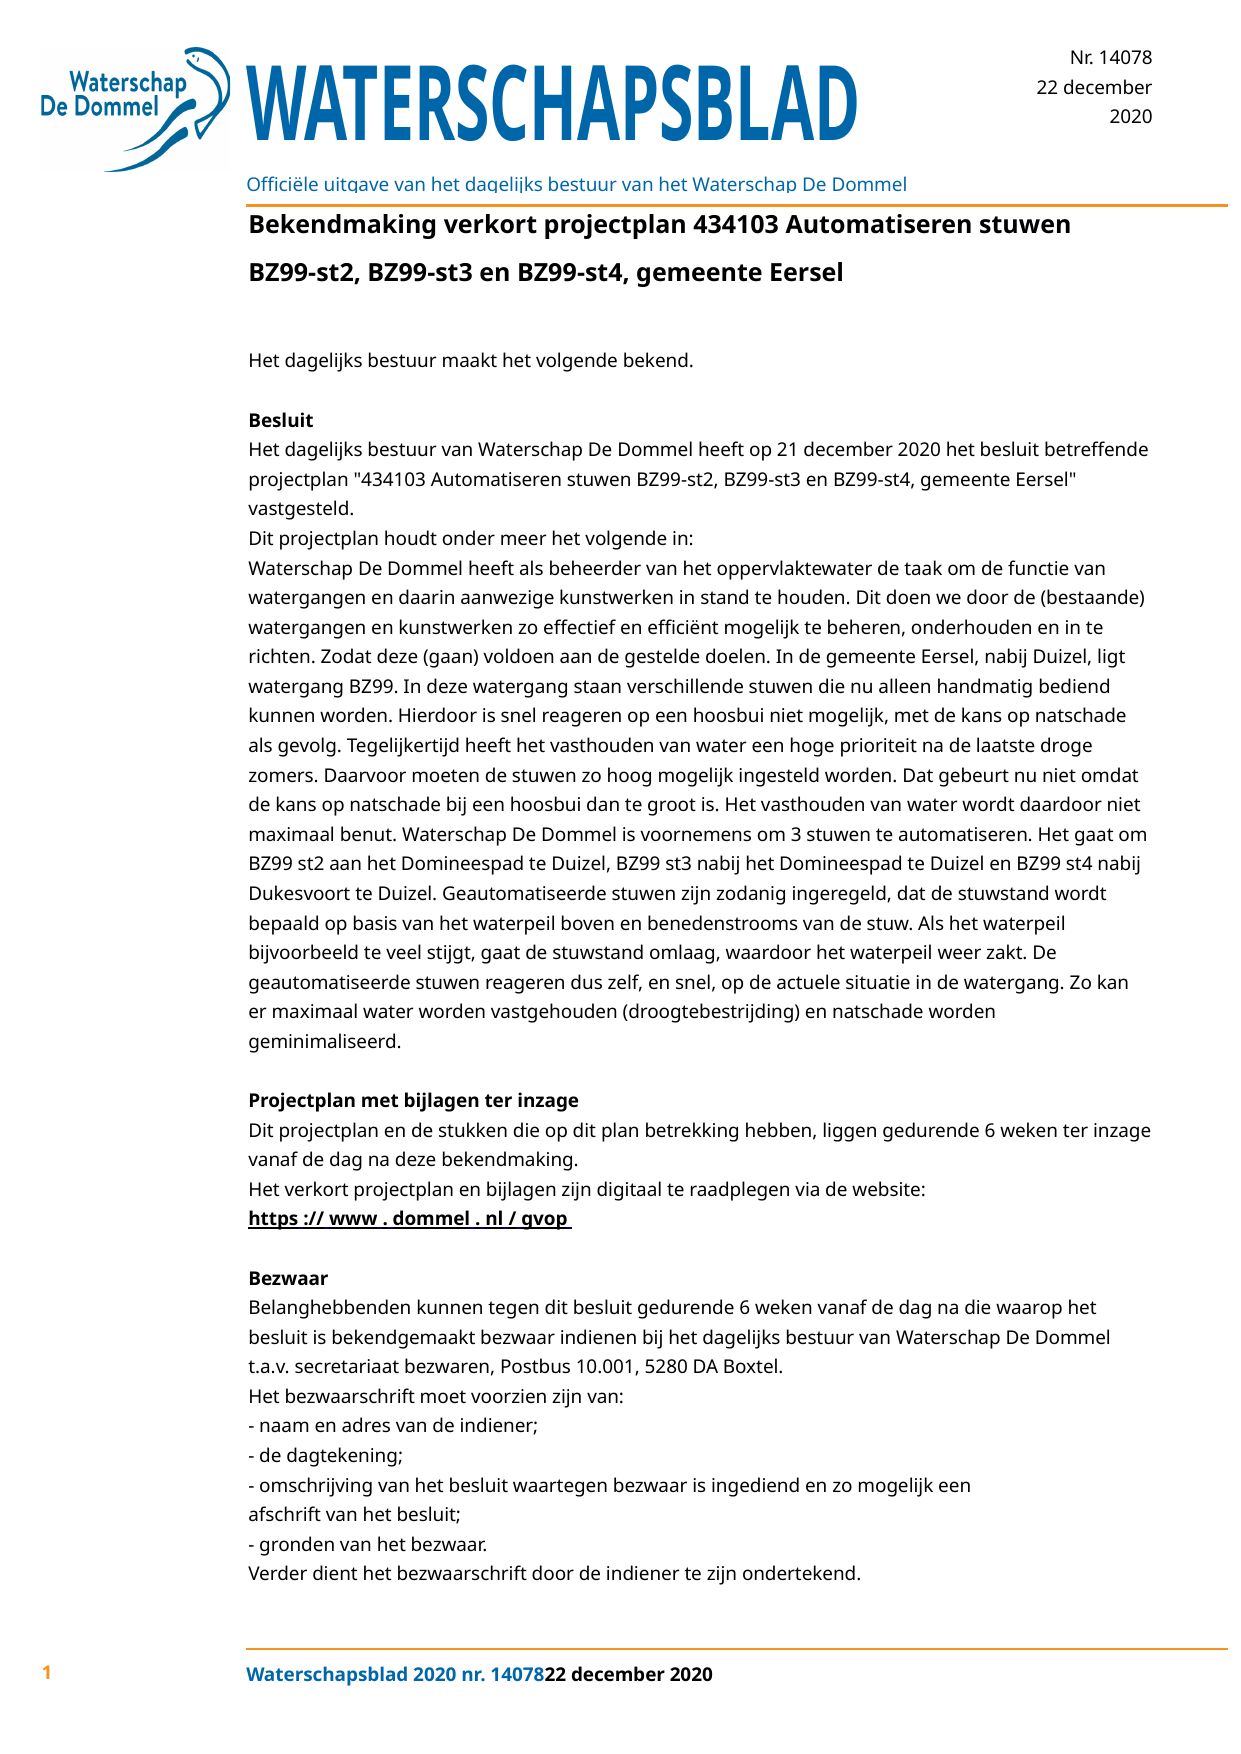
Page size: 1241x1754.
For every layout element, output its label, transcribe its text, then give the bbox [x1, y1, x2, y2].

picture [204, 47, 231, 76]
table_header Het dagelijks bestuur maakt het volgende bekend. Besluit Het dagelijks bestuur van Waterschap De Dommel heeft op 21 december 2020 het besluit betreffende projectplan "434103 Automatiseren stuwen BZ99‑st2, BZ99‑st3 en BZ99‑st4, gemeente Eersel" vastgesteld. Dit projectplan houdt onder meer het volgende in: Waterschap De Dommel heeft als beheerder van het oppervlaktewater de taak om de functie van watergangen en daarin aanwezige kunstwerken in stand te houden. Dit doen we door de (bestaande) watergangen en kunstwerken zo effectief en efficiënt mogelijk te beheren, onderhouden en in te richten. Zodat deze (gaan) voldoen aan de gestelde doelen. In de gemeente Eersel, nabij Duizel, ligt watergang BZ99. In deze watergang staan verschillende stuwen die nu alleen handmatig bediend kunnen worden. Hierdoor is snel reageren op een hoosbui niet mogelijk, met de kans op natschade als gevolg. Tegelijkertijd heeft het vasthouden van water een hoge prioriteit na de laatste droge zomers. Daarvoor moeten de stuwen zo hoog mogelijk ingesteld worden. Dat gebeurt nu niet omdat de kans op natschade bij een hoosbui dan te groot is. Het vasthouden van water wordt daardoor niet maximaal benut. Waterschap De Dommel is voornemens om 3 stuwen te automatiseren. Het gaat om BZ99 st2 aan het Domineespad te Duizel, BZ99 st3 nabij het Domineespad te Duizel en BZ99 st4 nabij Dukesvoort te Duizel. Geautomatiseerde stuwen zijn zodanig ingeregeld, dat de stuwstand wordt bepaald op basis van het waterpeil boven en benedenstrooms van de stuw. Als het waterpeil bijvoorbeeld te veel stijgt, gaat de stuwstand omlaag, waardoor het waterpeil weer zakt. De geautomatiseerde stuwen reageren dus zelf, en snel, op de actuele situatie in de watergang. Zo kan er maximaal water worden vastgehouden (droogtebestrijding) en natschade worden geminimaliseerd. Projectplan met bijlagen ter inzage Dit projectplan en de stukken die op dit plan betrekking hebben, liggen gedurende 6 weken ter inzage vanaf de dag na deze bekendmaking. Het verkort projectplan en bijlagen zijn digitaal te raadplegen via de website: https :// www . dommel . nl / gvop Bezwaar Belanghebbenden kunnen tegen dit besluit gedurende 6 weken vanaf de dag na die waarop het besluit is bekendgemaakt bezwaar indienen bij het dagelijks bestuur van Waterschap De Dommel t.a.v. secretariaat bezwaren, Postbus 10.001, 5280 DA Boxtel. Het bezwaarschrift moet voorzien zijn van: ‑ naam en adres van de indiener; ‑ de dagtekening; ‑ omschrijving van het besluit waartegen bezwaar is ingediend en zo mogelijk een afschrift van het besluit; ‑ gronden van het bezwaar. Verder dient het bezwaarschrift door de indiener te zijn ondertekend. [248, 348, 1152, 1586]
text Bekendmaking verkort projectplan 434103 Automatiseren stuwen BZ99‑st2, BZ99‑st3 en BZ99‑st4, gemeente Eersel [248, 207, 1152, 288]
picture [41, 47, 231, 172]
picture [45, 99, 51, 111]
picture [198, 118, 210, 131]
